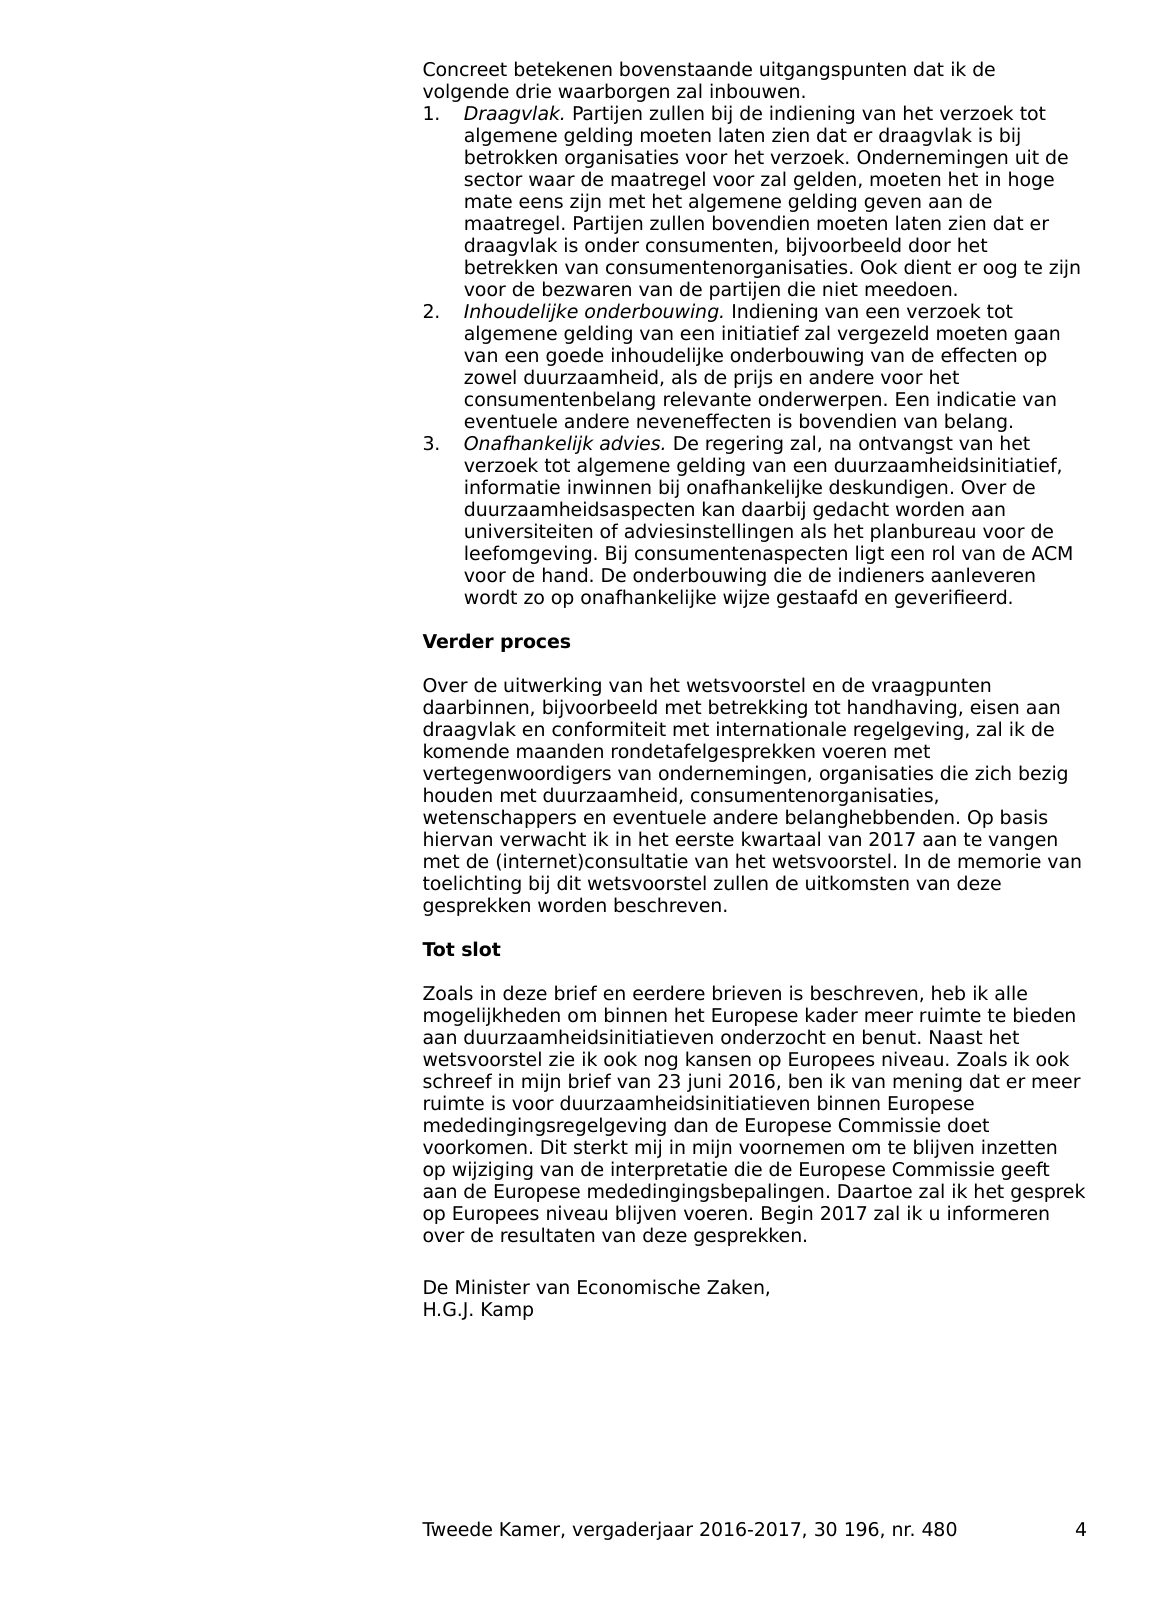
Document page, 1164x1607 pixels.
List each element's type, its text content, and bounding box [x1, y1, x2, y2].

text Concreet betekenen bovenstaande uitgangspunten dat ik de volgende drie waarborgen zal inbouwen. [422, 59, 1087, 103]
subtitle Verder proces [422, 631, 1087, 653]
subtitle Tot slot [422, 939, 1087, 961]
text 1. Draagvlak. Partijen zullen bij de indiening van het verzoek tot algemene gelding moeten laten zien dat er draagvlak is bij betrokken organisaties voor het verzoek. Ondernemingen uit de sector waar de maatregel voor zal gelden, moeten het in hoge mate eens zijn met het algemene gelding geven aan de maatregel. Partijen zullen bovendien moeten laten zien dat er draagvlak is onder consumenten, bijvoorbeeld door het betrekken van consumentenorganisaties. Ook dient er oog te zijn voor de bezwaren van de partijen die niet meedoen. [422, 103, 1087, 301]
text Over de uitwerking van het wetsvoorstel en de vraagpunten daarbinnen, bijvoorbeeld met betrekking tot handhaving, eisen aan draagvlak en conformiteit met internationale regelgeving, zal ik de komende maanden rondetafelgesprekken voeren met vertegenwoordigers van ondernemingen, organisaties die zich bezig houden met duurzaamheid, consumentenorganisaties, wetenschappers en eventuele andere belanghebbenden. Op basis hiervan verwacht ik in het eerste kwartaal van 2017 aan te vangen met de (internet)consultatie van het wetsvoorstel. In de memorie van toelichting bij dit wetsvoorstel zullen de uitkomsten van deze gesprekken worden beschreven. [422, 675, 1087, 917]
text 2. Inhoudelijke onderbouwing. Indiening van een verzoek tot algemene gelding van een initiatief zal vergezeld moeten gaan van een goede inhoudelijke onderbouwing van de effecten op zowel duurzaamheid, als de prijs en andere voor het consumentenbelang relevante onderwerpen. Een indicatie van eventuele andere neveneffecten is bovendien van belang. [422, 301, 1087, 433]
text Zoals in deze brief en eerdere brieven is beschreven, heb ik alle mogelijkheden om binnen het Europese kader meer ruimte te bieden aan duurzaamheidsinitiatieven onderzocht en benut. Naast het wetsvoorstel zie ik ook nog kansen op Europees niveau. Zoals ik ook schreef in mijn brief van 23 juni 2016, ben ik van mening dat er meer ruimte is voor duurzaamheidsinitiatieven binnen Europese mededingingsregelgeving dan de Europese Commissie doet voorkomen. Dit sterkt mij in mijn voornemen om te blijven inzetten op wijziging van de interpretatie die de Europese Commissie geeft aan de Europese mededingingsbepalingen. Daartoe zal ik het gesprek op Europees niveau blijven voeren. Begin 2017 zal ik u informeren over de resultaten van deze gesprekken. [422, 983, 1087, 1247]
text 3. Onafhankelijk advies. De regering zal, na ontvangst van het verzoek tot algemene gelding van een duurzaamheidsinitiatief, informatie inwinnen bij onafhankelijke deskundigen. Over de duurzaamheidsaspecten kan daarbij gedacht worden aan universiteiten of adviesinstellingen als het planbureau voor de leefomgeving. Bij consumentenaspecten ligt een rol van de ACM voor de hand. De onderbouwing die de indieners aanleveren wordt zo op onafhankelijke wijze gestaafd en geverifieerd. [422, 433, 1087, 608]
text De Minister van Economische Zaken, H.G.J. Kamp [422, 1277, 1087, 1321]
